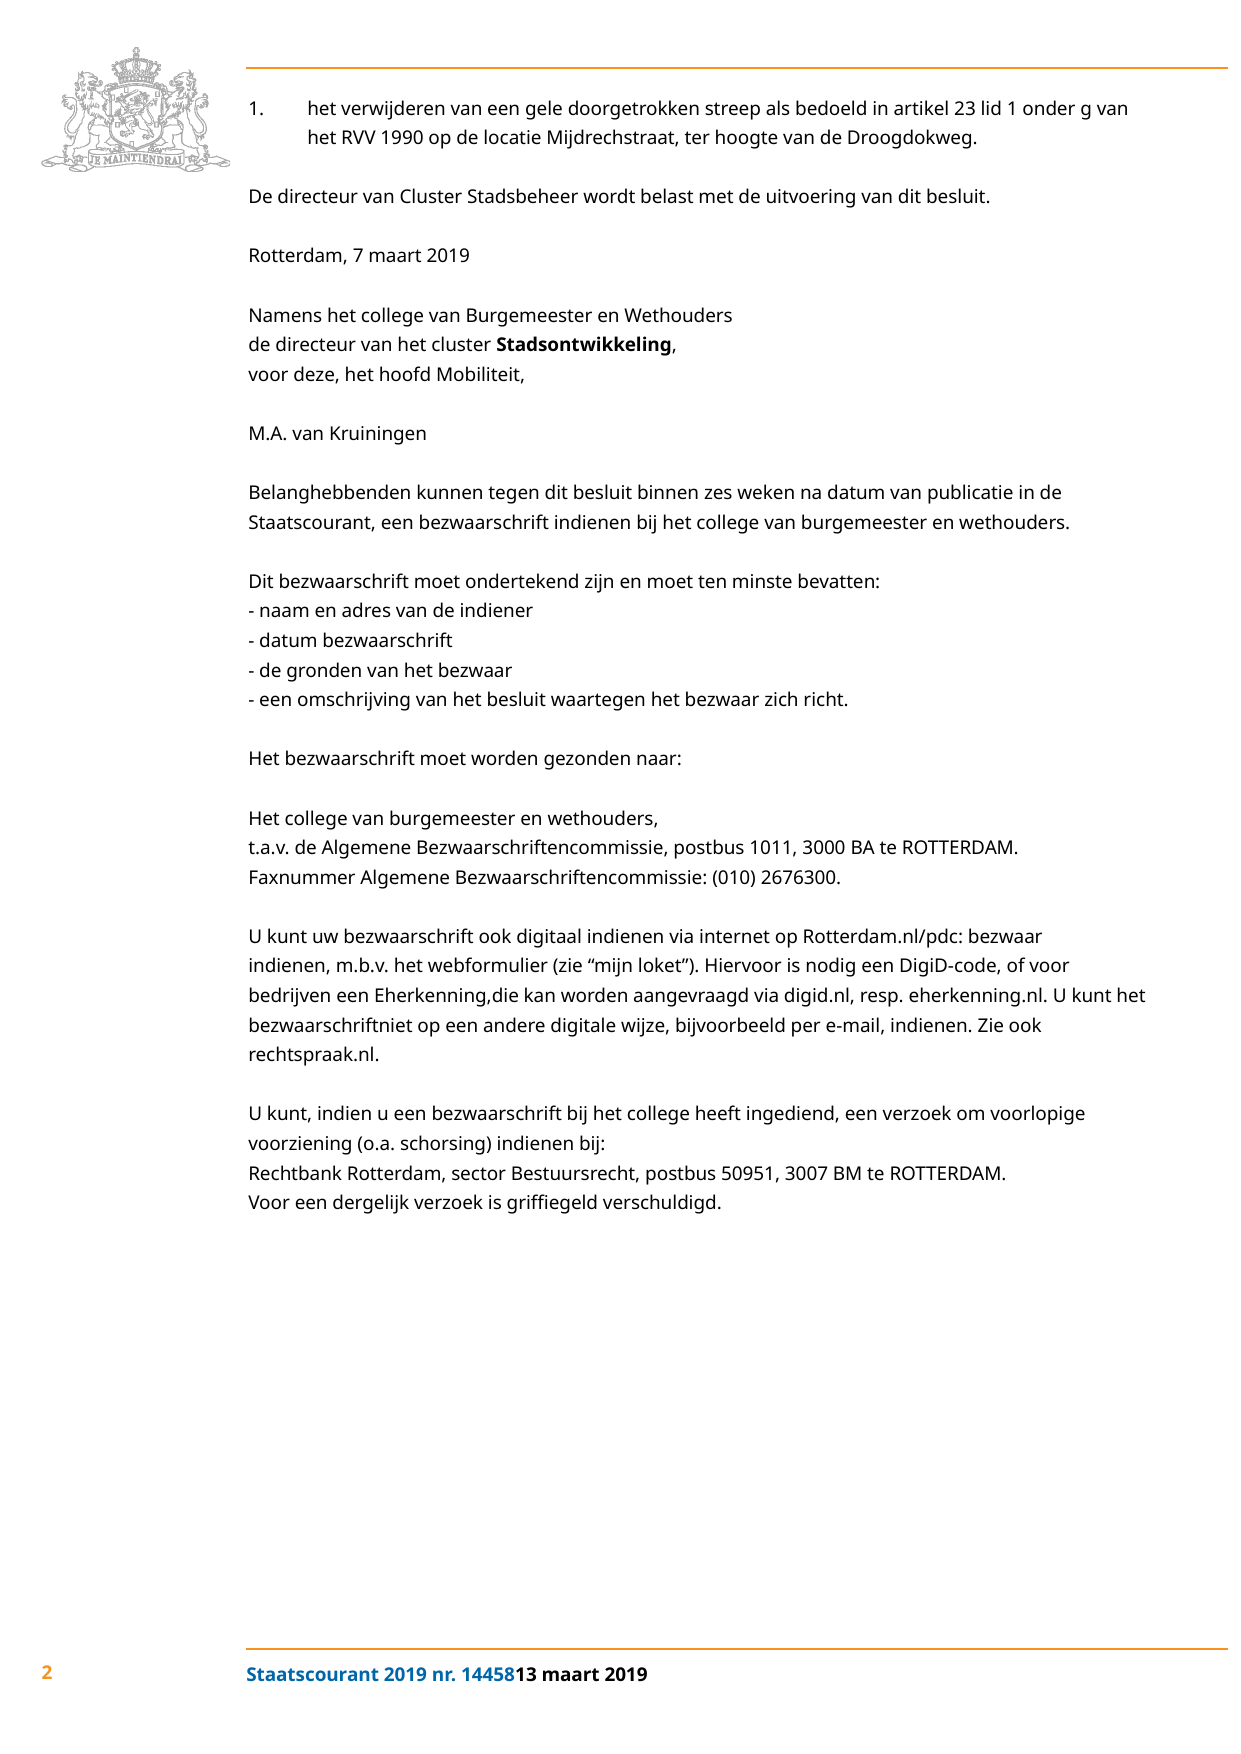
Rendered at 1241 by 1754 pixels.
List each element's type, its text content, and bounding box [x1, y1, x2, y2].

text Het bezwaarschrift moet worden gezonden naar: [248, 746, 1152, 771]
list het verwijderen van een gele doorgetrokken streep als bedoeld in artikel 23 lid 1 onder g van het RVV 1990 op de locatie Mijdrechstraat, ter hoogte van de Droogdokweg. [248, 95, 1152, 150]
text - een omschrijving van het besluit waartegen het bezwaar zich richt. [248, 686, 1152, 712]
text Rotterdam, 7 maart 2019 [248, 243, 1152, 268]
text U kunt uw bezwaarschrift ook digitaal indienen via internet op Rotterdam.nl/pdc: bezwaar indienen, m.b.v. het webformulier (zie “mijn loket”). Hiervoor is nodig een DigiD-code, of voor bedrijven een Eherkenning,die kan worden aangevraagd via digid.nl, resp. eherkenning.nl. U kunt het bezwaarschriftniet op een andere digitale wijze, bijvoorbeeld per e-mail, indienen. Zie ook rechtspraak.nl. [248, 923, 1152, 1067]
text M.A. van Kruiningen [248, 420, 1152, 446]
text Namens het college van Burgemeester en Wethouders [248, 302, 1152, 328]
text Voor een dergelijk verzoek is griffiegeld verschuldigd. [248, 1189, 1152, 1215]
text - naam en adres van de indiener [248, 598, 1152, 623]
text Dit bezwaarschrift moet ondertekend zijn en moet ten minste bevatten: [248, 568, 1152, 594]
text U kunt, indien u een bezwaarschrift bij het college heeft ingediend, een verzoek om voorlopige voorziening (o.a. schorsing) indienen bij: [248, 1101, 1152, 1156]
text - datum bezwaarschrift [248, 627, 1152, 653]
text voor deze, het hoofd Mobiliteit, [248, 361, 1152, 387]
text Belanghebbenden kunnen tegen dit besluit binnen zes weken na datum van publicatie in de Staatscourant, een bezwaarschrift indienen bij het college van burgemeester en wethouders. [248, 479, 1152, 535]
picture [41, 47, 231, 172]
text De directeur van Cluster Stadsbeheer wordt belast met de uitvoering van dit besluit. [248, 183, 1152, 209]
text - de gronden van het bezwaar [248, 657, 1152, 683]
text de directeur van het cluster Stadsontwikkeling, [248, 331, 1152, 357]
text Het college van burgemeester en wethouders, [248, 805, 1152, 831]
text Rechtbank Rotterdam, sector Bestuursrecht, postbus 50951, 3007 BM te ROTTERDAM. [248, 1160, 1152, 1186]
text Faxnummer Algemene Bezwaarschriftencommissie: (010) 2676300. [248, 864, 1152, 890]
text t.a.v. de Algemene Bezwaarschriftencommissie, postbus 1011, 3000 BA te ROTTERDAM. [248, 834, 1152, 860]
